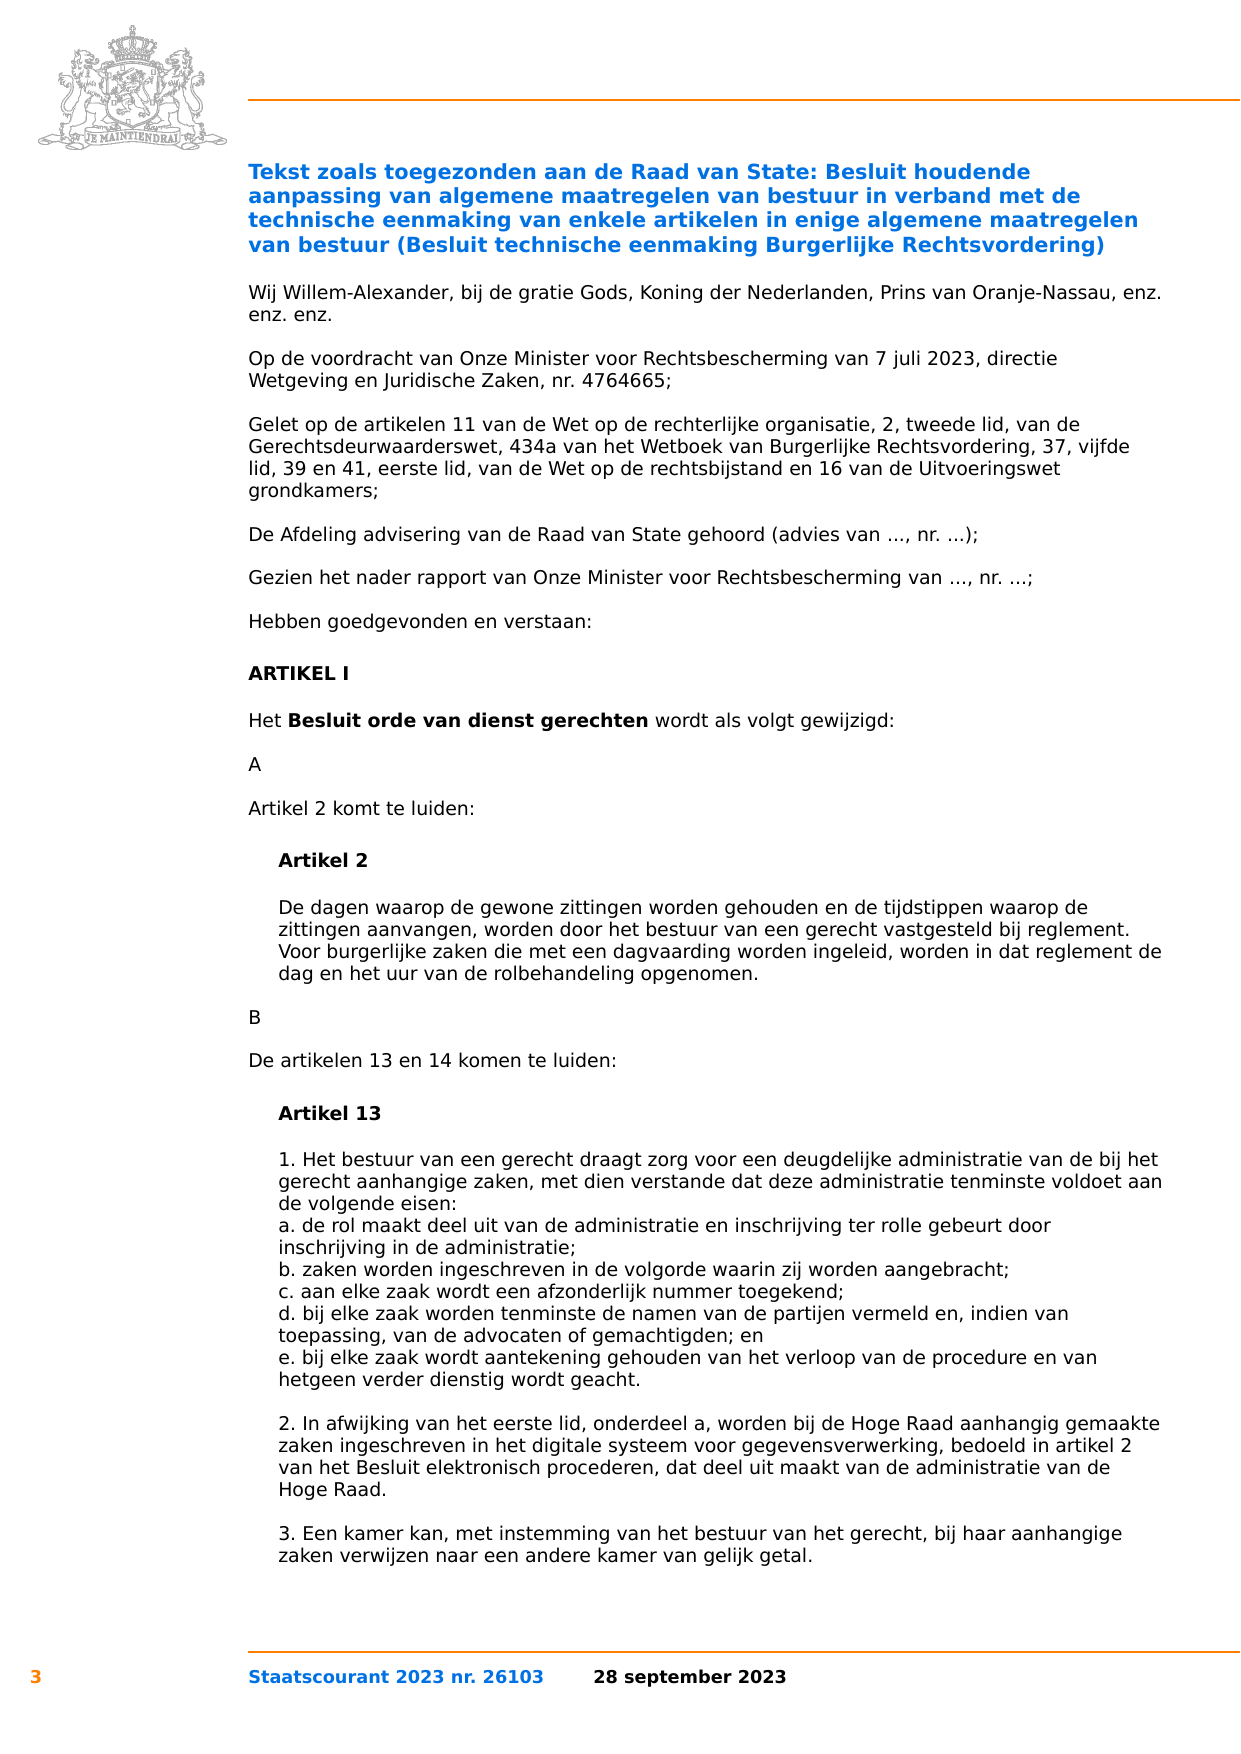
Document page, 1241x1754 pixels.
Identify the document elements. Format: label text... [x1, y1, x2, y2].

text c. aan elke zaak wordt een afzonderlijk nummer toegekend; [278, 1281, 1163, 1303]
text Op de voordracht van Onze Minister voor Rechtsbescherming van 7 juli 2023, directie Wetgeving en Juridische Zaken, nr. 4764665; [248, 348, 1163, 392]
text A [248, 754, 1163, 776]
picture [38, 25, 227, 150]
text De artikelen 13 en 14 komen te luiden: [248, 1050, 1163, 1072]
text b. zaken worden ingeschreven in de volgorde waarin zij worden aangebracht; [278, 1259, 1163, 1281]
text 2. In afwijking van het eerste lid, onderdeel a, worden bij de Hoge Raad aanhangig gemaakte zaken ingeschreven in het digitale systeem voor gegevensverwerking, bedoeld in artikel 2 van het Besluit elektronisch procederen, dat deel uit maakt van de administratie van de Hoge Raad. [278, 1413, 1163, 1501]
text Gelet op de artikelen 11 van de Wet op de rechterlijke organisatie, 2, tweede lid, van de Gerechtsdeurwaarderswet, 434a van het Wetboek van Burgerlijke Rechtsvordering, 37, vijfde lid, 39 en 41, eerste lid, van de Wet op de rechtsbijstand en 16 van de Uitvoeringswet grondkamers; [248, 414, 1163, 502]
text e. bij elke zaak wordt aantekening gehouden van het verloop van de procedure en van hetgeen verder dienstig wordt geacht. [278, 1347, 1163, 1391]
text Artikel 2 komt te luiden: [248, 798, 1163, 820]
subtitle Artikel 13 [278, 1102, 1163, 1124]
text d. bij elke zaak worden tenminste de namen van de partijen vermeld en, indien van toepassing, van de advocaten of gemachtigden; en [278, 1303, 1163, 1347]
text 3. Een kamer kan, met instemming van het bestuur van het gerecht, bij haar aanhangige zaken verwijzen naar een andere kamer van gelijk getal. [278, 1523, 1163, 1567]
text 1. Het bestuur van een gerecht draagt zorg voor een deugdelijke administratie van de bij het gerecht aanhangige zaken, met dien verstande dat deze administratie tenminste voldoet aan de volgende eisen: [278, 1149, 1163, 1215]
subtitle Artikel 2 [278, 850, 1163, 872]
text a. de rol maakt deel uit van de administratie en inschrijving ter rolle gebeurt door inschrijving in de administratie; [278, 1215, 1163, 1259]
subtitle Tekst zoals toegezonden aan de Raad van State: Besluit houdende aanpassing van algemene maatregelen van bestuur in verband met de technische eenmaking van enkele artikelen in enige algemene maatregelen van bestuur (Besluit technische eenmaking Burgerlijke Rechtsvordering) [248, 160, 1163, 257]
text Gezien het nader rapport van Onze Minister voor Rechtsbescherming van ..., nr. ...; [248, 567, 1163, 589]
text Hebben goedgevonden en verstaan: [248, 611, 1163, 633]
subtitle ARTIKEL I [248, 663, 1163, 685]
text De Afdeling advisering van de Raad van State gehoord (advies van ..., nr. ...); [248, 523, 1163, 545]
text Wij Willem-Alexander, bij de gratie Gods, Koning der Nederlanden, Prins van Oranje-Nassau, enz. enz. enz. [248, 282, 1163, 326]
text Het Besluit orde van dienst gerechten wordt als volgt gewijzigd: [248, 710, 1163, 732]
text De dagen waarop de gewone zittingen worden gehouden en de tijdstippen waarop de zittingen aanvangen, worden door het bestuur van een gerecht vastgesteld bij reglement. Voor burgerlijke zaken die met een dagvaarding worden ingeleid, worden in dat reglement de dag en het uur van de rolbehandeling opgenomen. [278, 897, 1163, 985]
text B [248, 1007, 1163, 1028]
